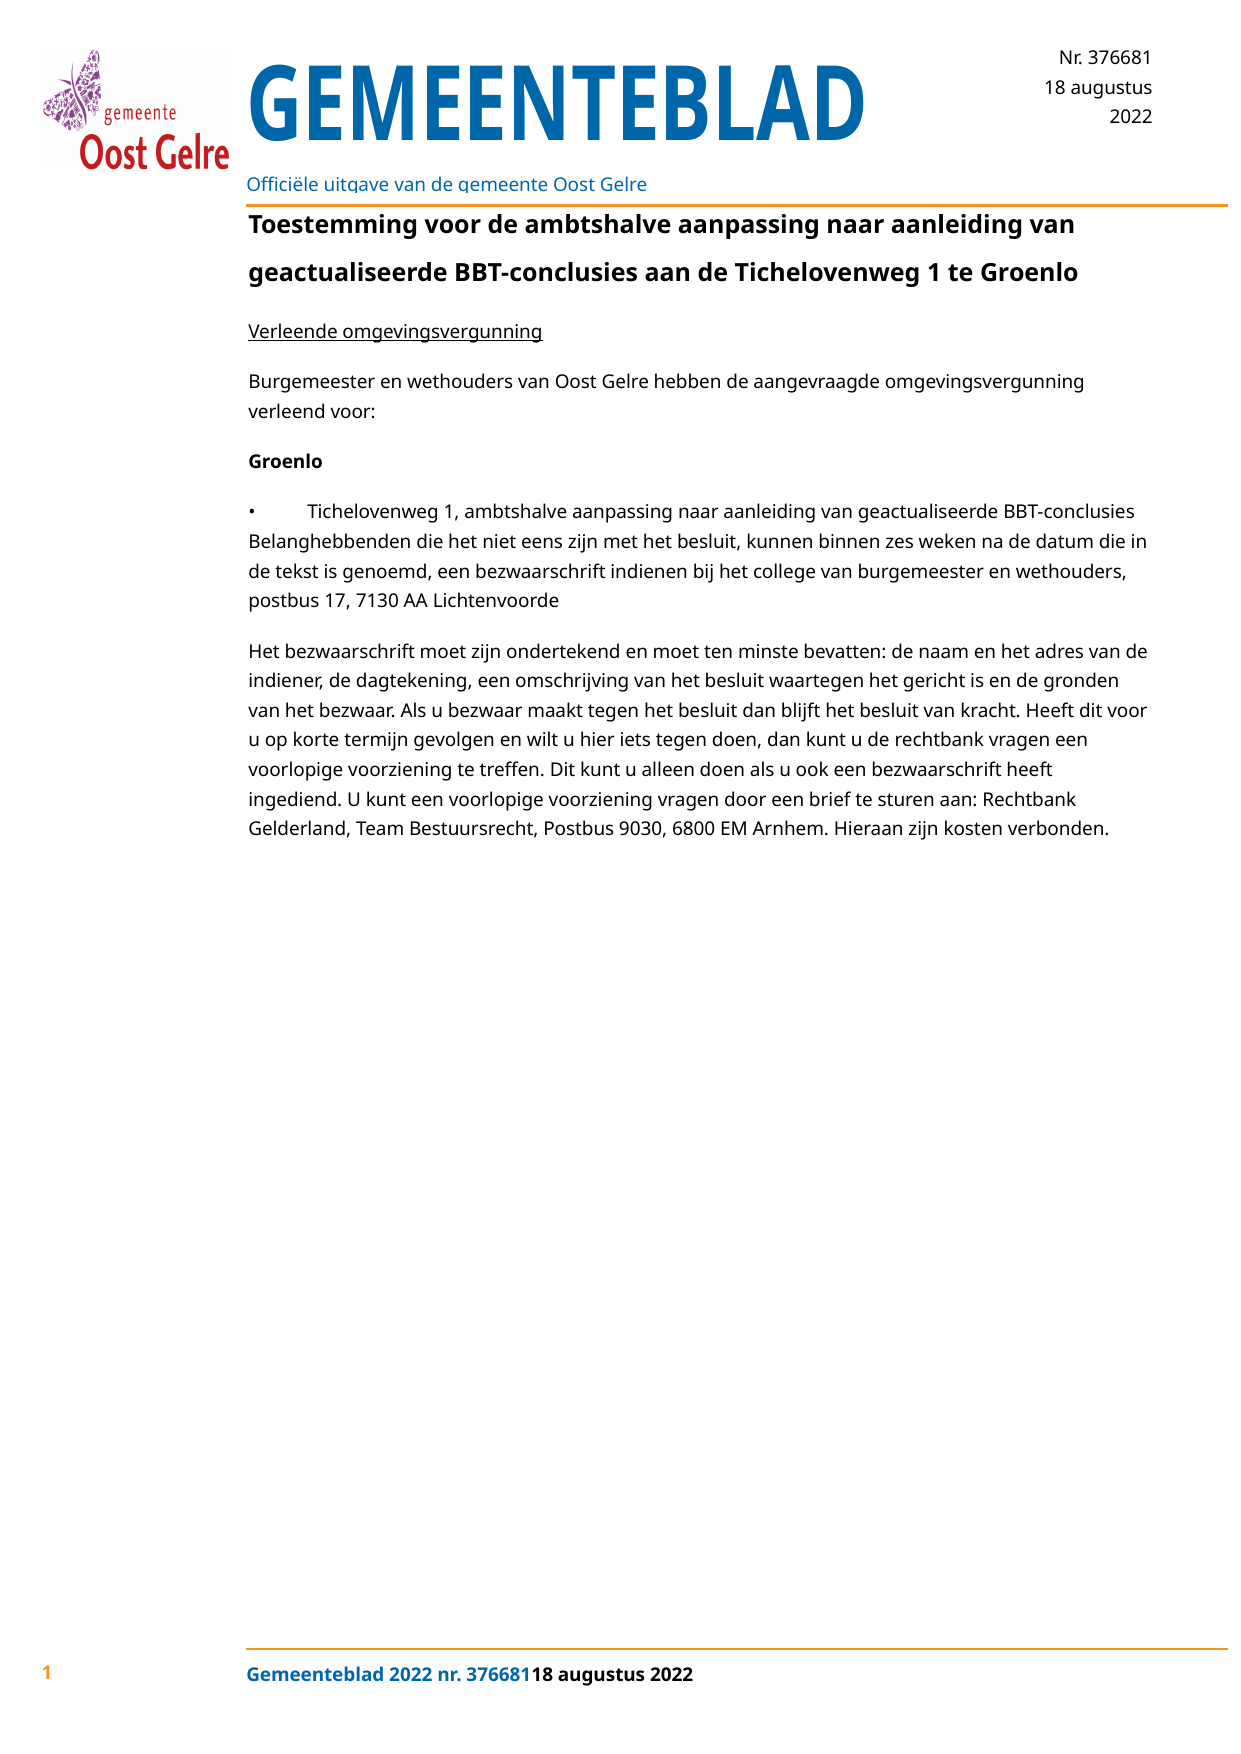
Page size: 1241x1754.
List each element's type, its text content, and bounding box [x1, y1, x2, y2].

text Toestemming voor de ambtshalve aanpassing naar aanleiding van geactualiseerde BBT-conclusies aan de Tichelovenweg 1 te Groenlo [248, 207, 1152, 288]
text Het bezwaarschrift moet zijn ondertekend en moet ten minste bevatten: de naam en het adres van de indiener, de dagtekening, een omschrijving van het besluit waartegen het gericht is en de gronden van het bezwaar. Als u bezwaar maakt tegen het besluit dan blijft het besluit van kracht. Heeft dit voor u op korte termijn gevolgen en wilt u hier iets tegen doen, dan kunt u de rechtbank vragen een voorlopige voorziening te treffen. Dit kunt u alleen doen als u ook een bezwaarschrift heeft ingediend. U kunt een voorlopige voorziening vragen door een brief te sturen aan: Rechtbank Gelderland, Team Bestuursrecht, Postbus 9030, 6800 EM Arnhem. Hieraan zijn kosten verbonden. [248, 638, 1152, 841]
picture [41, 47, 231, 172]
text Belanghebbenden die het niet eens zijn met het besluit, kunnen binnen zes weken na de datum die in de tekst is genoemd, een bezwaarschrift indienen bij het college van burgemeester en wethouders, postbus 17, 7130 AA Lichtenvoorde [248, 528, 1152, 613]
text Burgemeester en wethouders van Oost Gelre hebben de aangevraagde omgevingsvergunning verleend voor: [248, 368, 1152, 424]
text Groenlo [248, 448, 1152, 474]
list Tichelovenweg 1, ambtshalve aanpassing naar aanleiding van geactualiseerde BBT-conclusies [248, 499, 1152, 524]
text Verleende omgevingsvergunning [248, 318, 1152, 344]
